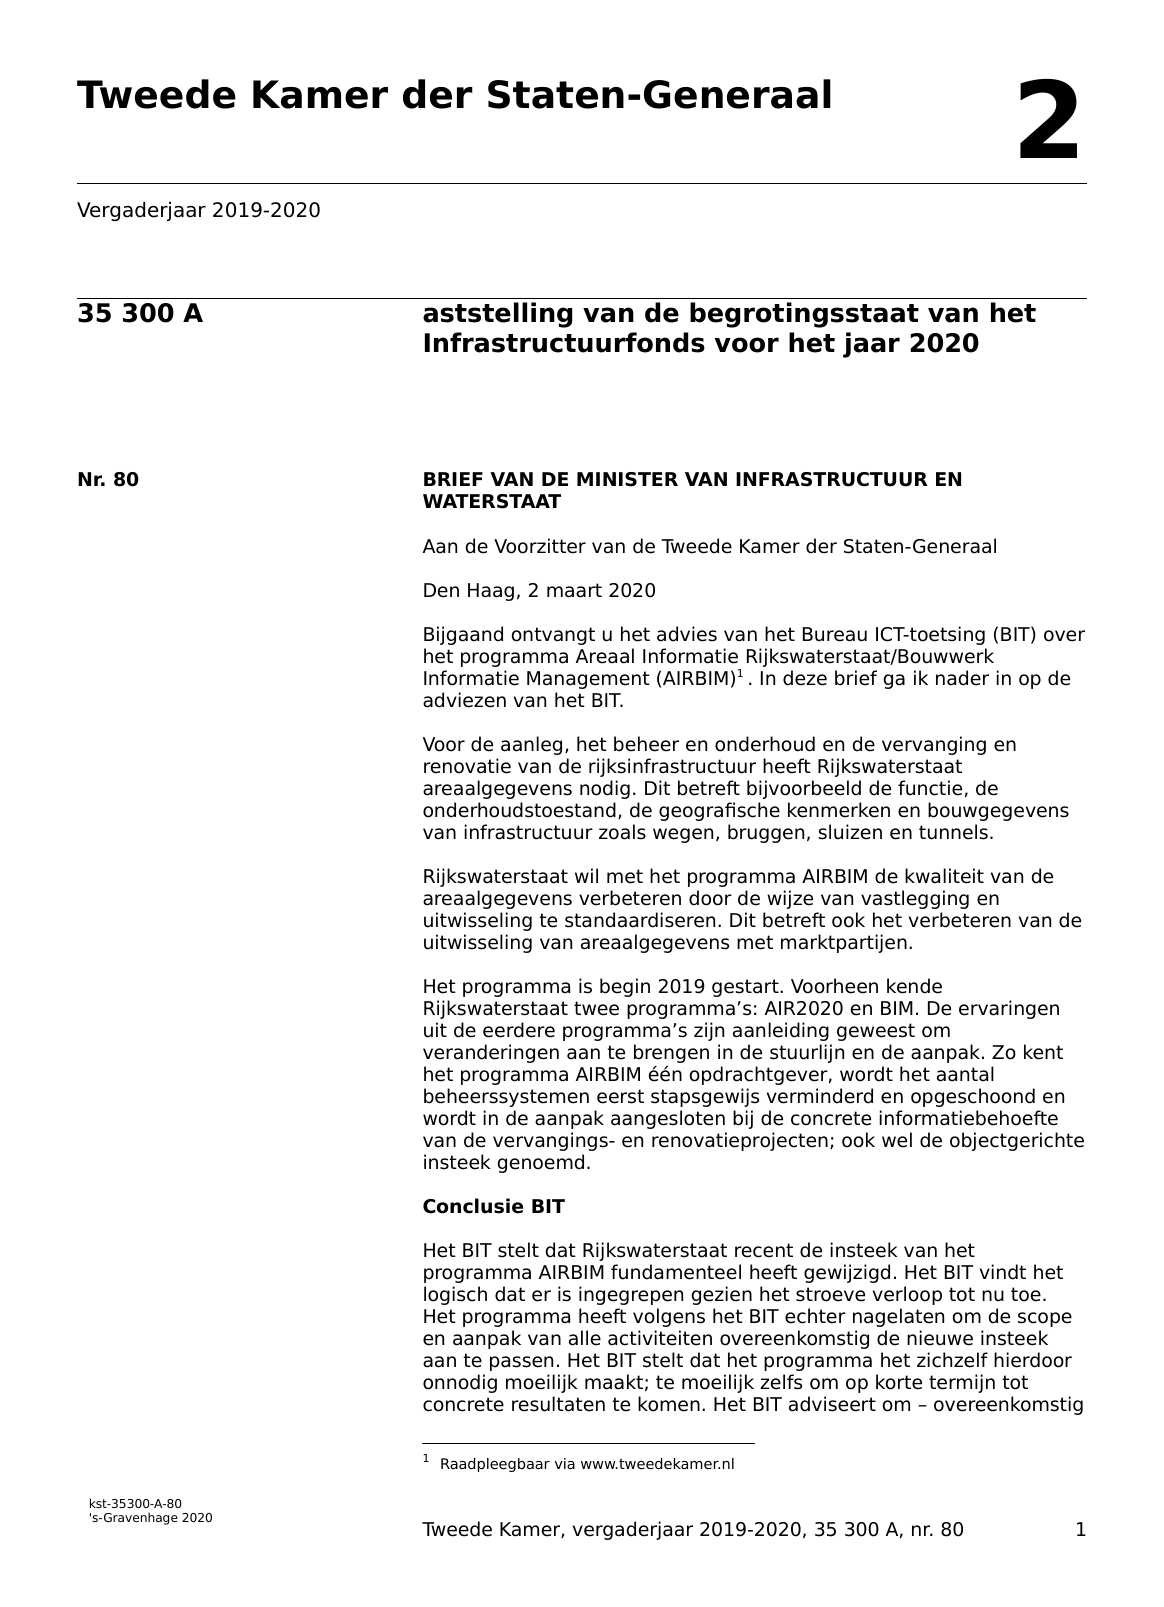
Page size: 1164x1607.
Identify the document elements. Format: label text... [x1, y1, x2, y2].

text Bijgaand ontvangt u het advies van het Bureau ICT-toetsing (BIT) over het programma Areaal Informatie Rijkswaterstaat/Bouwwerk Informatie Management (AIRBIM). In deze brief ga ik nader in op de adviezen van het BIT. [422, 624, 1087, 712]
text Het programma is begin 2019 gestart. Voorheen kende Rijkswaterstaat twee programma’s: AIR2020 en BIM. De ervaringen uit de eerdere programma’s zijn aanleiding geweest om veranderingen aan te brengen in de stuurlijn en de aanpak. Zo kent het programma AIRBIM één opdrachtgever, wordt het aantal beheerssystemen eerst stapsgewijs verminderd en opgeschoond en wordt in de aanpak aangesloten bij de concrete informatiebehoefte van de vervangings- en renovatieprojecten; ook wel de objectgerichte insteek genoemd. [422, 976, 1087, 1174]
text Het BIT stelt dat Rijkswaterstaat recent de insteek van het programma AIRBIM fundamenteel heeft gewijzigd. Het BIT vindt het logisch dat er is ingegrepen gezien het stroeve verloop tot nu toe. Het programma heeft volgens het BIT echter nagelaten om de scope en aanpak van alle activiteiten overeenkomstig de nieuwe insteek aan te passen. Het BIT stelt dat het programma het zichzelf hierdoor onnodig moeilijk maakt; te moeilijk zelfs om op korte termijn tot concrete resultaten te komen. Het BIT adviseert om – overeenkomstig [422, 1240, 1087, 1416]
text Raadpleegbaar via www.tweedekamer.nl [422, 1452, 1087, 1474]
text Den Haag, 2 maart 2020 [422, 580, 1087, 602]
text Rijkswaterstaat wil met het programma AIRBIM de kwaliteit van de areaalgegevens verbeteren door de wijze van vastlegging en uitwisseling te standaardiseren. Dit betreft ook het verbeteren van de uitwisseling van areaalgegevens met marktpartijen. [422, 866, 1087, 954]
subtitle Nr. 80 BRIEF VAN DE MINISTER VAN INFRASTRUCTUUR EN WATERSTAAT [77, 469, 1087, 513]
table_header Tweede Kamer der Staten-Generaal [77, 59, 886, 183]
text Voor de aanleg, het beheer en onderhoud en de vervanging en renovatie van de rijksinfrastructuur heeft Rijkswaterstaat areaalgegevens nodig. Dit betreft bijvoorbeeld de functie, de onderhoudstoestand, de geografische kenmerken en bouwgegevens van infrastructuur zoals wegen, bruggen, sluizen en tunnels. [422, 734, 1087, 844]
text Aan de Voorzitter van de Tweede Kamer der Staten-Generaal [422, 536, 1087, 557]
text kst-35300-A-80 [88, 1497, 323, 1511]
subtitle 35 300 A aststelling van de begrotingsstaat van het Infrastructuurfonds voor het jaar 2020 [77, 299, 1087, 358]
text 's-Gravenhage 2020 [88, 1511, 323, 1525]
table_header 2 [886, 59, 1087, 183]
table_cell Vergaderjaar 2019-2020 [77, 184, 1087, 298]
subtitle Conclusie BIT [422, 1196, 1087, 1218]
